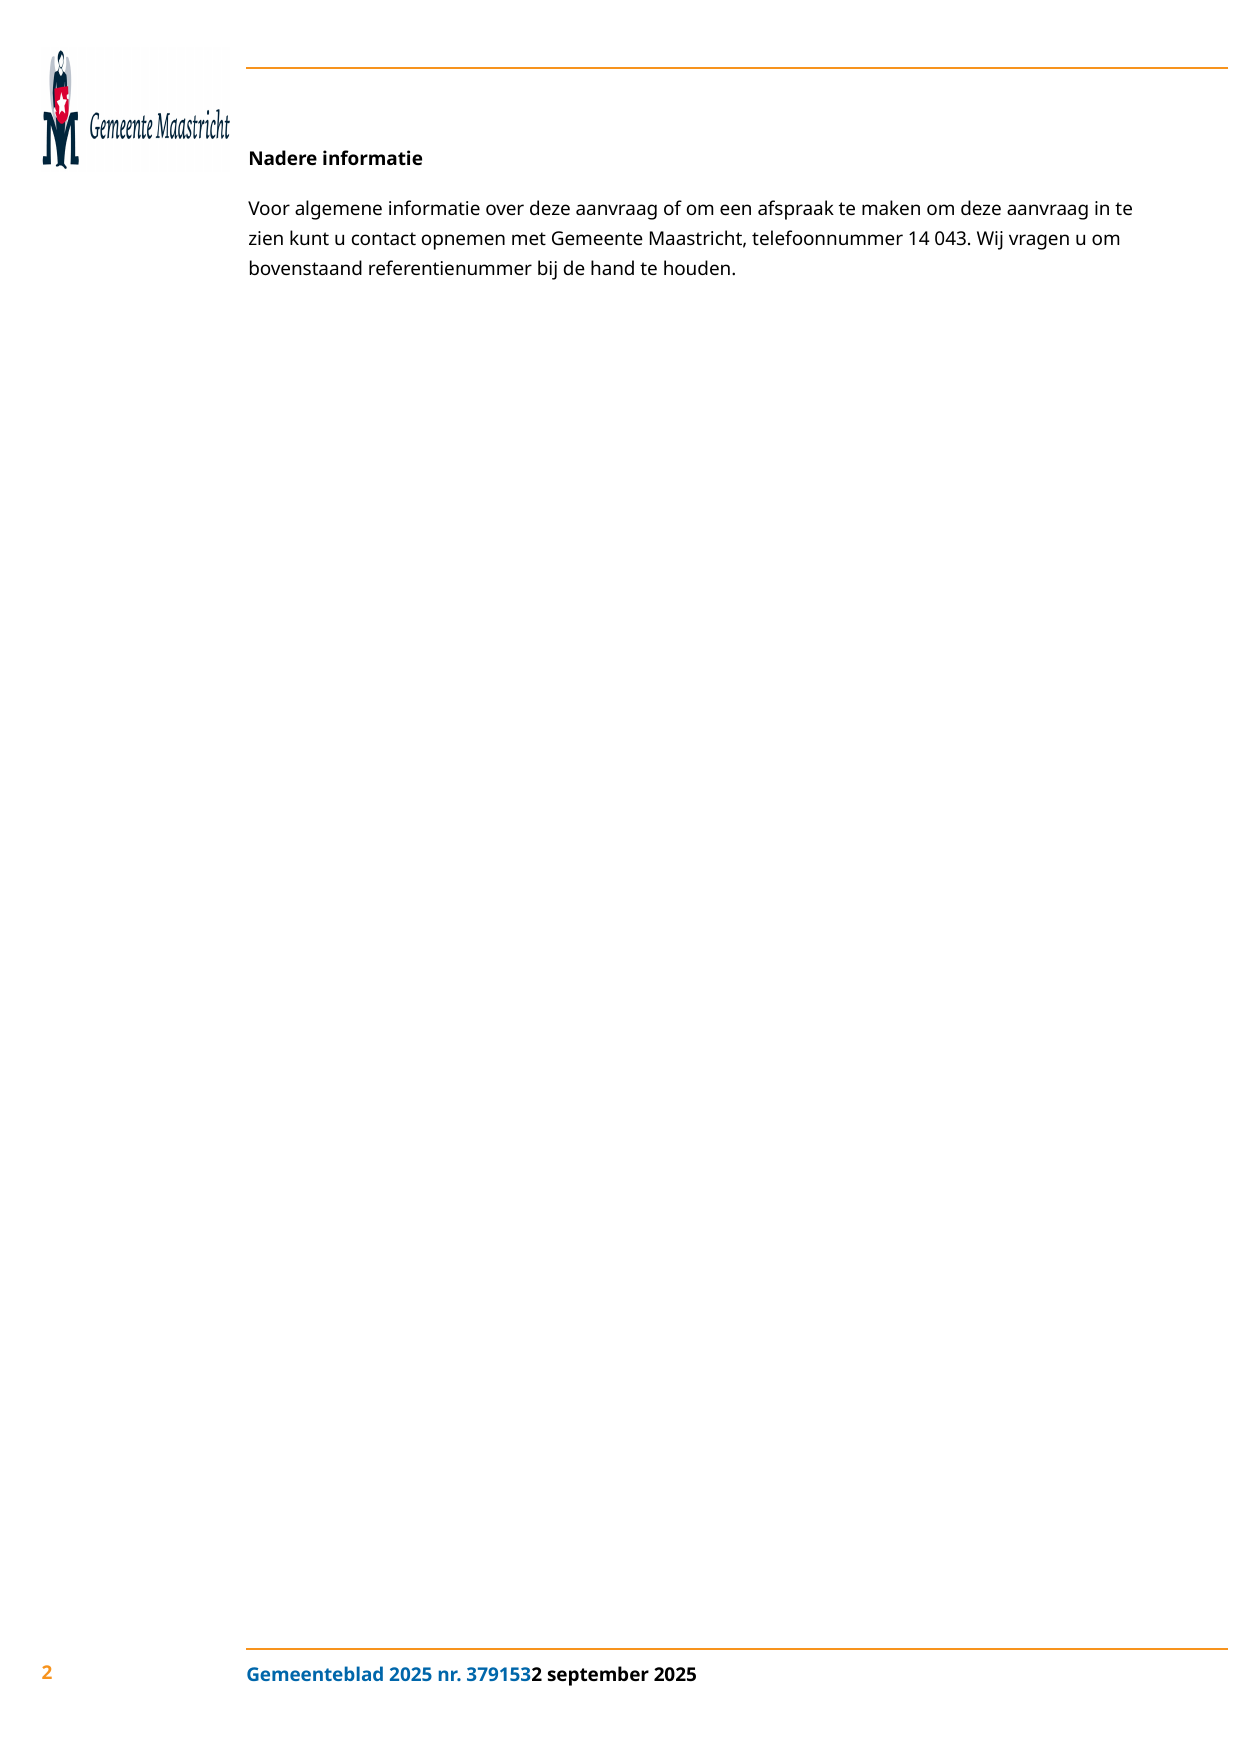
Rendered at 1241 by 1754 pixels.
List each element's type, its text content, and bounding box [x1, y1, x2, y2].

picture [41, 47, 231, 172]
text Nadere informatie [248, 145, 1152, 171]
text Voor algemene informatie over deze aanvraag of om een afspraak te maken om deze aanvraag in te zien kunt u contact opnemen met Gemeente Maastricht, telefoonnummer 14 043. Wij vragen u om bovenstaand referentienummer bij de hand te houden. [248, 196, 1152, 281]
